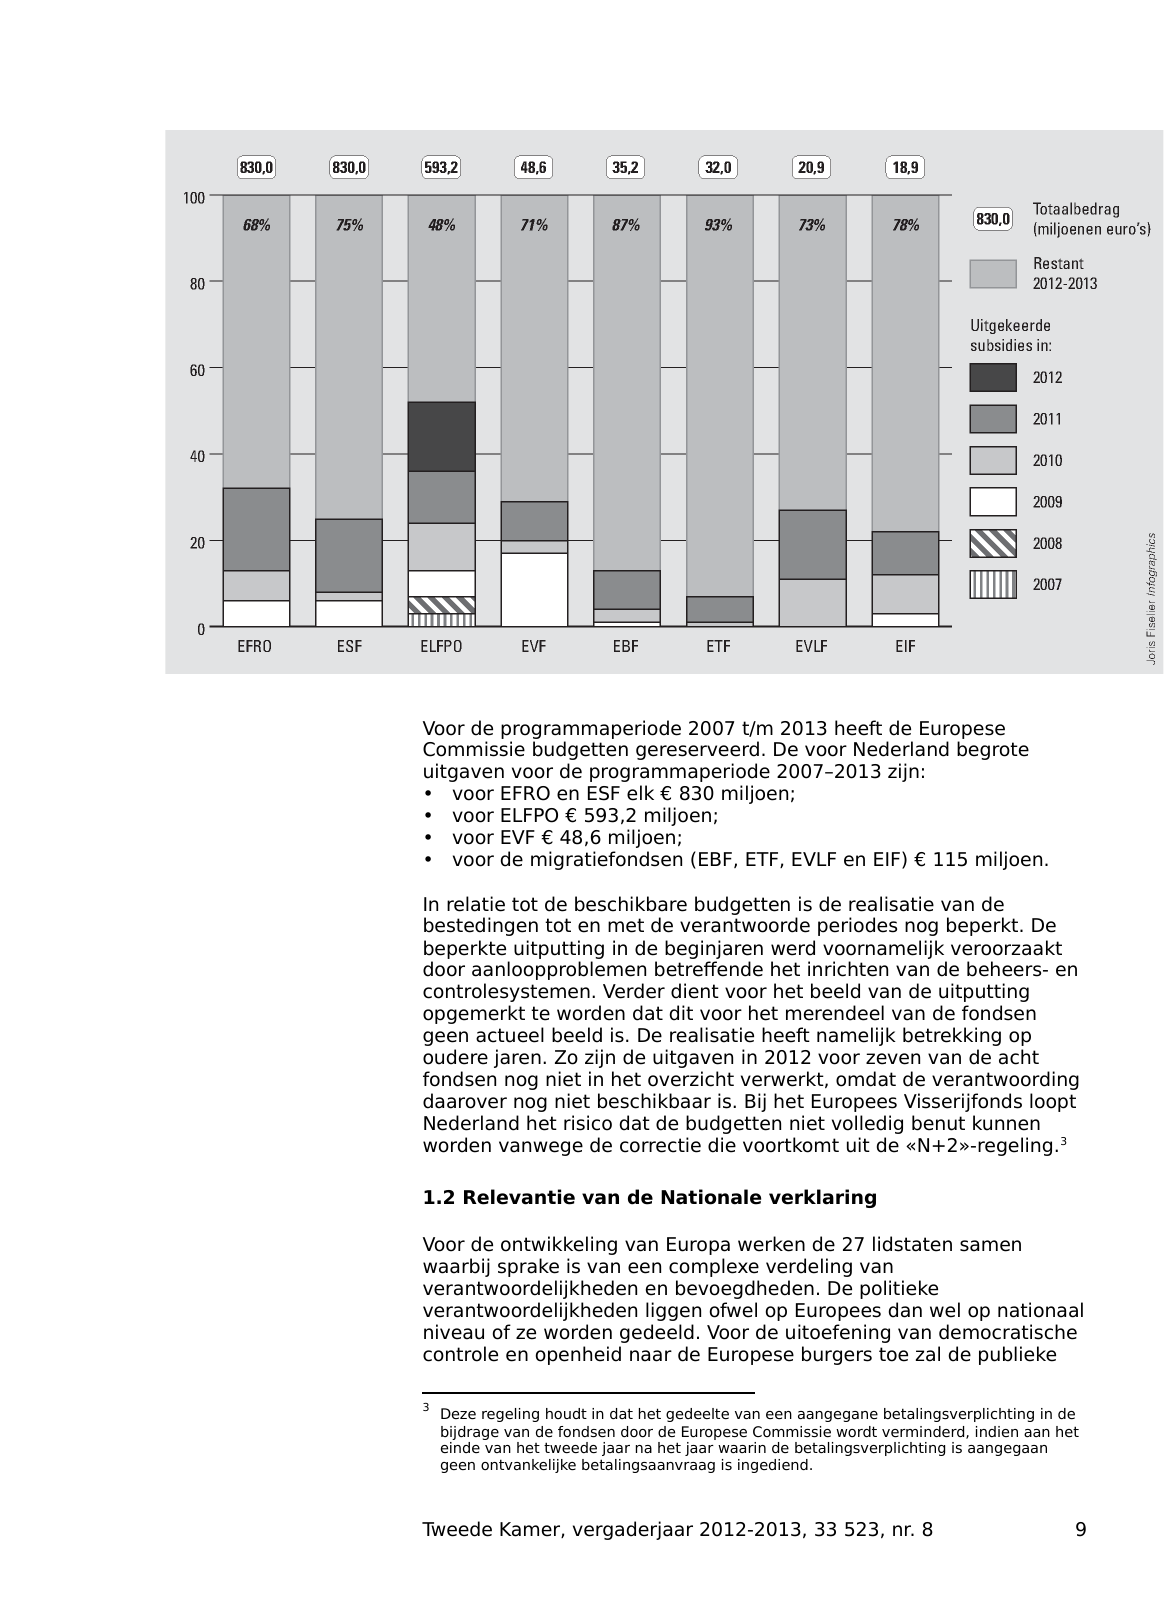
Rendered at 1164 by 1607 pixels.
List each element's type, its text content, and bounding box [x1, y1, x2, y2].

text • voor EVF € 48,6 miljoen; [422, 827, 1087, 849]
text In relatie tot de beschikbare budgetten is de realisatie van de bestedingen tot en met de verantwoorde periodes nog beperkt. De beperkte uitputting in de beginjaren werd voornamelijk veroorzaakt door aanloopproblemen betreffende het inrichten van de beheers- en controlesystemen. Verder dient voor het beeld van de uitputting opgemerkt te worden dat dit voor het merendeel van de fondsen geen actueel beeld is. De realisatie heeft namelijk betrekking op oudere jaren. Zo zijn de uitgaven in 2012 voor zeven van de acht fondsen nog niet in het overzicht verwerkt, omdat de verantwoording daarover nog niet beschikbaar is. Bij het Europees Visserijfonds loopt Nederland het risico dat de budgetten niet volledig benut kunnen worden vanwege de correctie die voortkomt uit de «N+2»-regeling. [422, 893, 1087, 1157]
text • voor EFRO en ESF elk € 830 miljoen; [422, 783, 1087, 805]
subtitle 1.2 Relevantie van de Nationale verklaring [422, 1187, 1087, 1209]
text • voor de migratiefondsen (EBF, ETF, EVLF en EIF) € 115 miljoen. [422, 849, 1087, 871]
text Deze regeling houdt in dat het gedeelte van een aangegane betalingsverplichting in de bijdrage van de fondsen door de Europese Commissie wordt verminderd, indien aan het einde van het tweede jaar na het jaar waarin de betalingsverplichting is aangegaan geen ontvankelijke betalingsaanvraag is ingediend. [422, 1402, 1087, 1474]
picture [165, 130, 1164, 674]
text Voor de ontwikkeling van Europa werken de 27 lidstaten samen waarbij sprake is van een complexe verdeling van verantwoordelijkheden en bevoegdheden. De politieke verantwoordelijkheden liggen ofwel op Europees dan wel op nationaal niveau of ze worden gedeeld. Voor de uitoefening van democratische controle en openheid naar de Europese burgers toe zal de publieke [422, 1234, 1087, 1366]
text • voor ELFPO € 593,2 miljoen; [422, 805, 1087, 827]
text Voor de programmaperiode 2007 t/m 2013 heeft de Europese Commissie budgetten gereserveerd. De voor Nederland begrote uitgaven voor de programmaperiode 2007–2013 zijn: [422, 717, 1087, 783]
